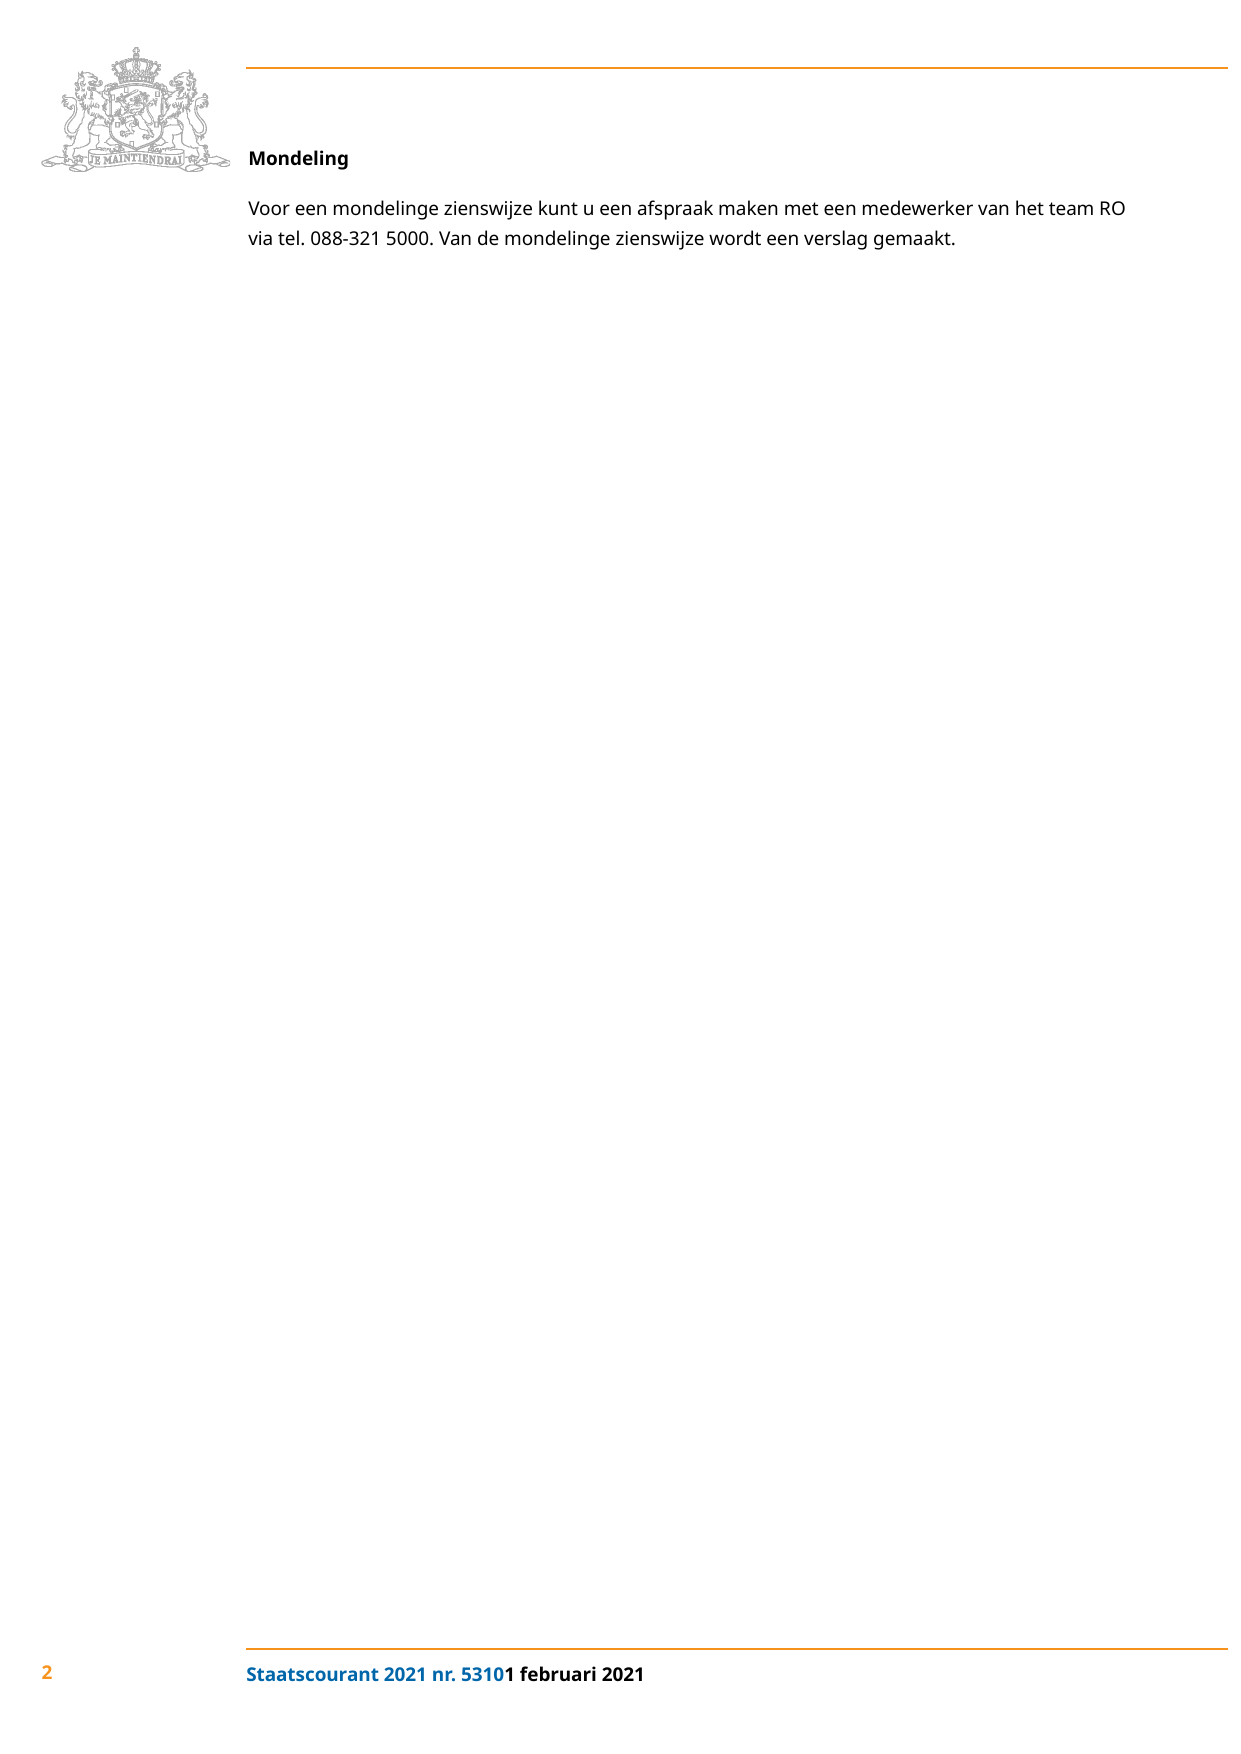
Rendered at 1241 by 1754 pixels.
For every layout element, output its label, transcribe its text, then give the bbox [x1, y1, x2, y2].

text Mondeling [248, 145, 1152, 171]
text Voor een mondelinge zienswijze kunt u een afspraak maken met een medewerker van het team RO via tel. 088-321 5000. Van de mondelinge zienswijze wordt een verslag gemaakt. [248, 196, 1152, 251]
picture [41, 47, 231, 172]
